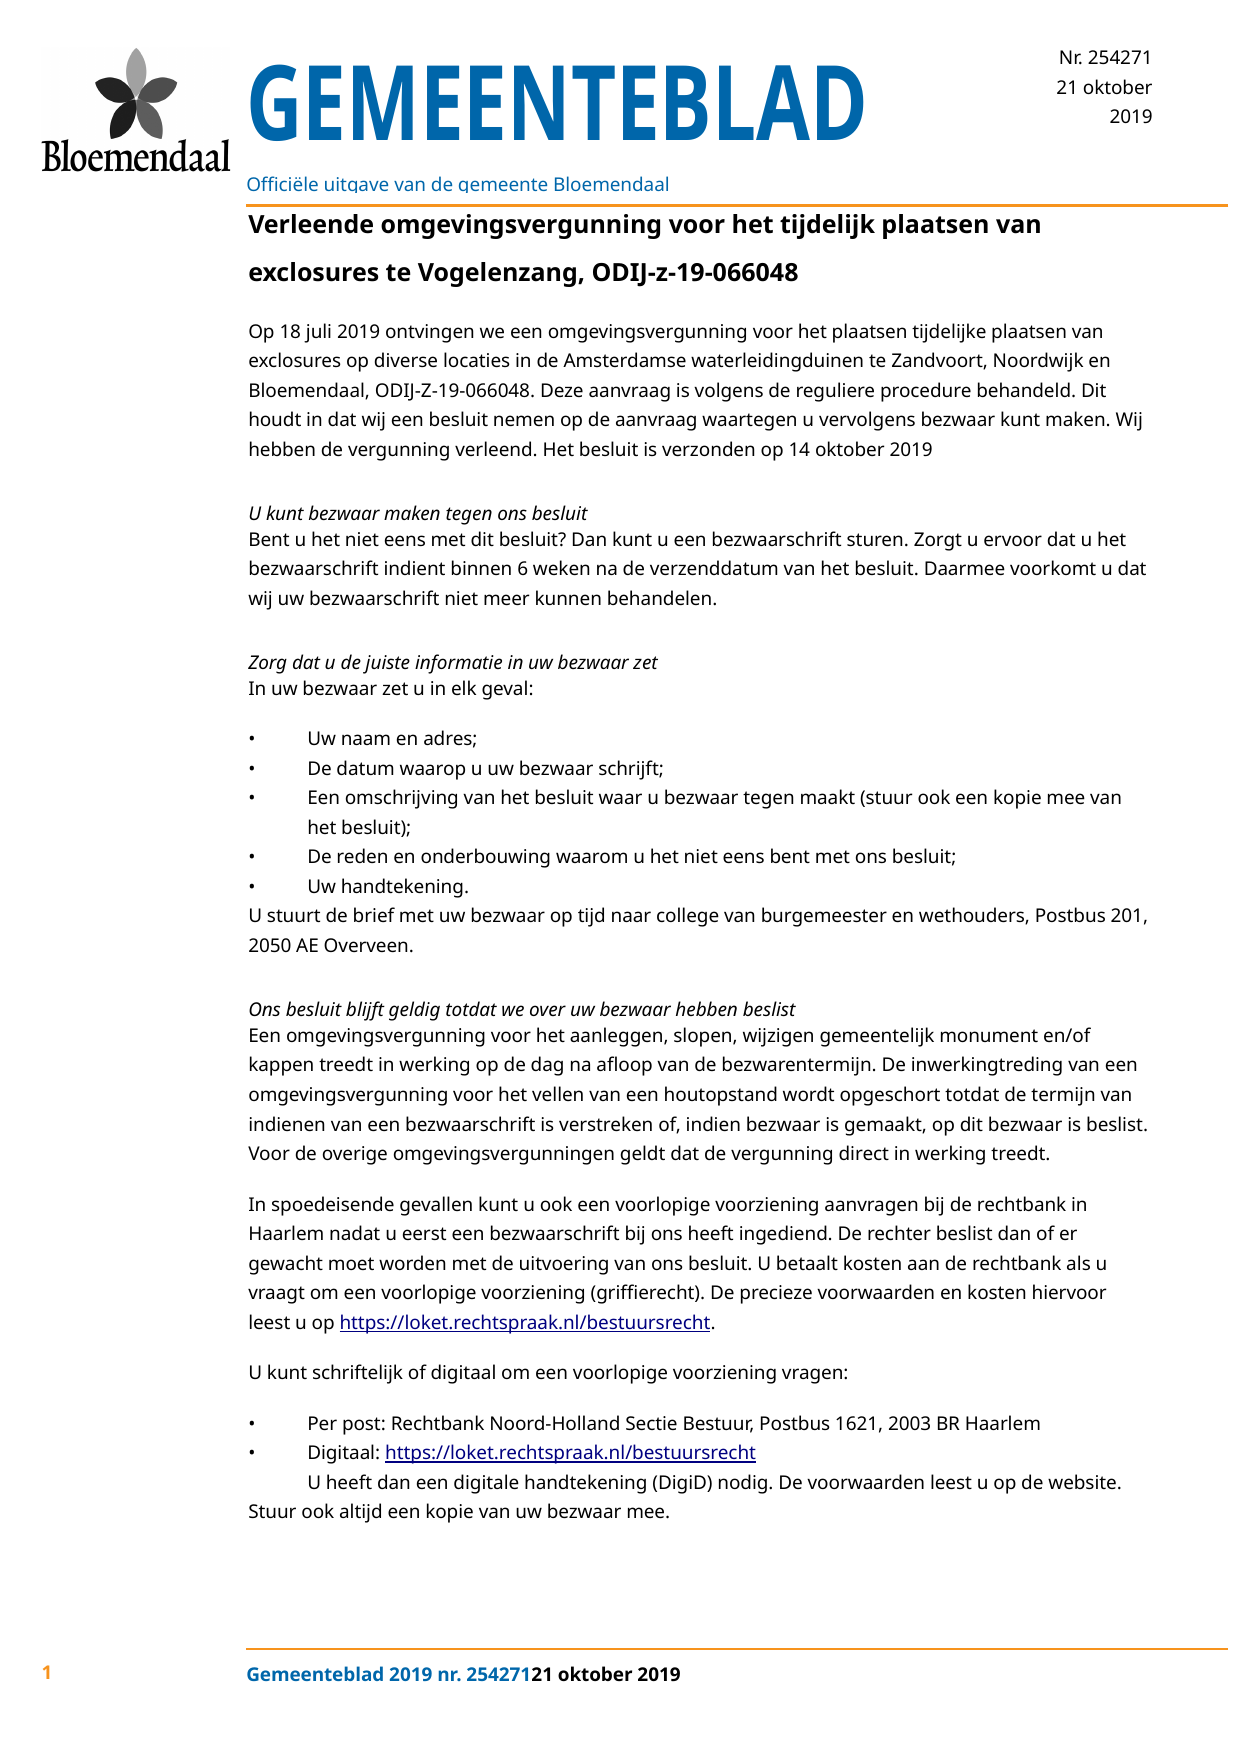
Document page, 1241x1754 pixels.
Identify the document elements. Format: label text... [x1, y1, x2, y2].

list Uw handtekening. [248, 873, 1152, 899]
list U heeft dan een digitale handtekening (DigiD) nodig. De voorwaarden leest u op de website. [248, 1469, 1152, 1495]
text Op 18 juli 2019 ontvingen we een omgevingsvergunning voor het plaatsen tijdelijke plaatsen van exclosures op diverse locaties in de Amsterdamse waterleidingduinen te Zandvoort, Noordwijk en Bloemendaal, ODIJ-Z-19-066048. Deze aanvraag is volgens de reguliere procedure behandeld. Dit houdt in dat wij een besluit nemen op de aanvraag waartegen u vervolgens bezwaar kunt maken. Wij hebben de vergunning verleend. Het besluit is verzonden op 14 oktober 2019 [248, 318, 1152, 462]
list De reden en onderbouwing waarom u het niet eens bent met ons besluit; [248, 843, 1152, 869]
text In spoedeisende gevallen kunt u ook een voorlopige voorziening aanvragen bij de rechtbank in Haarlem nadat u eerst een bezwaarschrift bij ons heeft ingediend. De rechter beslist dan of er gewacht moet worden met de uitvoering van ons besluit. U betaalt kosten aan de rechtbank als u vraagt om een voorlopige voorziening (griffierecht). De precieze voorwaarden en kosten hiervoor leest u op https://loket.rechtspraak.nl/bestuursrecht. [248, 1191, 1152, 1335]
text Stuur ook altijd een kopie van uw bezwaar mee. [248, 1499, 1152, 1524]
text Ons besluit blijft geldig totdat we over uw bezwaar hebben beslist [248, 996, 1152, 1022]
text Bent u het niet eens met dit besluit? Dan kunt u een bezwaarschrift sturen. Zorgt u ervoor dat u het bezwaarschrift indient binnen 6 weken na de verzenddatum van het besluit. Daarmee voorkomt u dat wij uw bezwaarschrift niet meer kunnen behandelen. [248, 526, 1152, 611]
text U stuurt de brief met uw bezwaar op tijd naar college van burgemeester en wethouders, Postbus 201, 2050 AE Overveen. [248, 903, 1152, 958]
text U kunt bezwaar maken tegen ons besluit [248, 500, 1152, 526]
text Verleende omgevingsvergunning voor het tijdelijk plaatsen van exclosures te Vogelenzang, ODIJ-z-19-066048 [248, 207, 1152, 288]
list Per post: Rechtbank Noord-Holland Sectie Bestuur, Postbus 1621, 2003 BR Haarlem [248, 1410, 1152, 1436]
picture [41, 47, 231, 172]
text In uw bezwaar zet u in elk geval: [248, 675, 1152, 701]
list Digitaal: https://loket.rechtspraak.nl/bestuursrecht [248, 1439, 1152, 1465]
text Zorg dat u de juiste informatie in uw bezwaar zet [248, 649, 1152, 675]
list Een omschrijving van het besluit waar u bezwaar tegen maakt (stuur ook een kopie mee van het besluit); [248, 784, 1152, 840]
list De datum waarop u uw bezwaar schrijft; [248, 755, 1152, 781]
text Een omgevingsvergunning voor het aanleggen, slopen, wijzigen gemeentelijk monument en/of kappen treedt in werking op de dag na afloop van de bezwarentermijn. De inwerkingtreding van een omgevingsvergunning voor het vellen van een houtopstand wordt opgeschort totdat de termijn van indienen van een bezwaarschrift is verstreken of, indien bezwaar is gemaakt, op dit bezwaar is beslist. Voor de overige omgevingsvergunningen geldt dat de vergunning direct in werking treedt. [248, 1022, 1152, 1166]
list Uw naam en adres; [248, 725, 1152, 751]
text U kunt schriftelijk of digitaal om een voorlopige voorziening vragen: [248, 1359, 1152, 1385]
